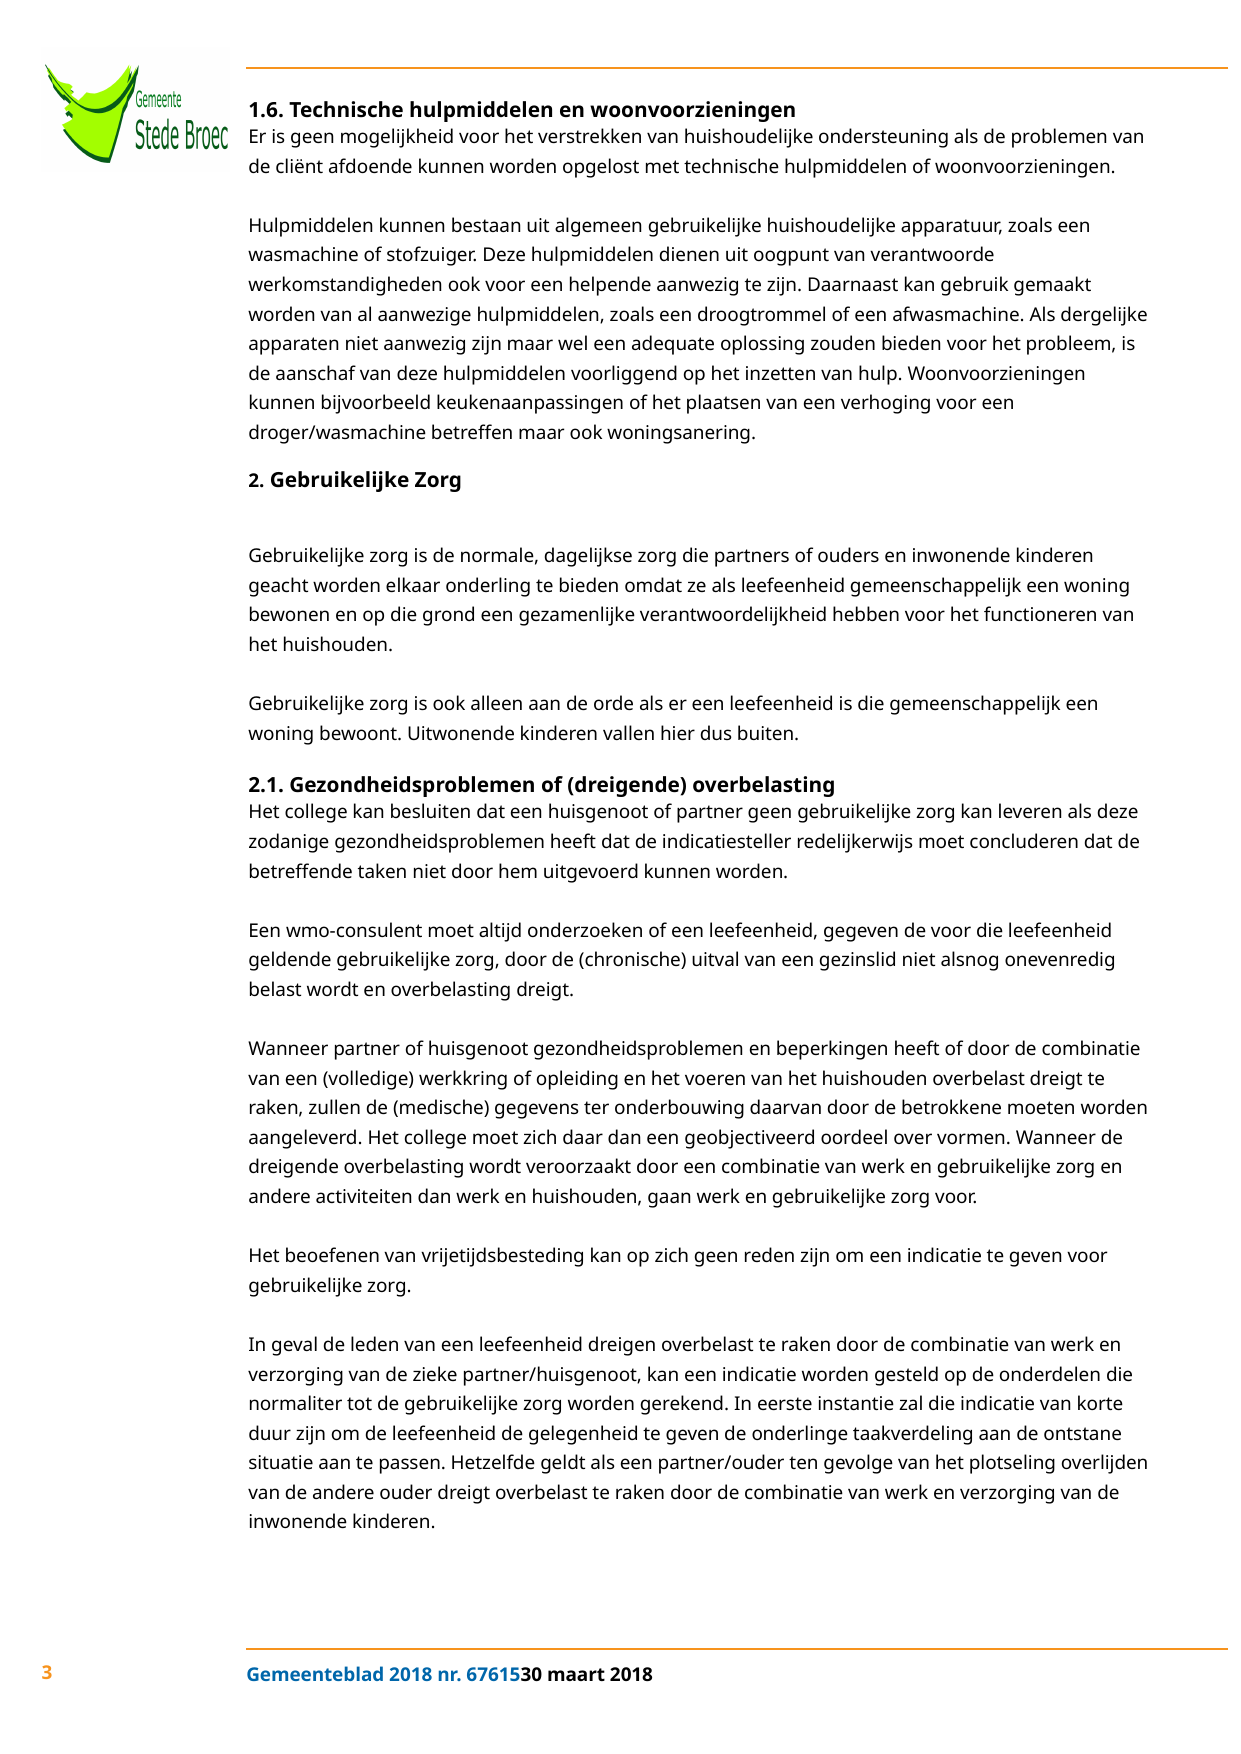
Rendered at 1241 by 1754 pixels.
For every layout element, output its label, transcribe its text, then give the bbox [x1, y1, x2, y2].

text Hulpmiddelen kunnen bestaan uit algemeen gebruikelijke huishoudelijke apparatuur, zoals een wasmachine of stofzuiger. Deze hulpmiddelen dienen uit oogpunt van verantwoorde werkomstandigheden ook voor een helpende aanwezig te zijn. Daarnaast kan gebruik gemaakt worden van al aanwezige hulpmiddelen, zoals een droogtrommel of een afwasmachine. Als dergelijke apparaten niet aanwezig zijn maar wel een adequate oplossing zouden bieden voor het probleem, is de aanschaf van deze hulpmiddelen voorliggend op het inzetten van hulp. Woonvoorzieningen kunnen bijvoorbeeld keukenaanpassingen of het plaatsen van een verhoging voor een droger/wasmachine betreffen maar ook woningsanering. [248, 212, 1152, 445]
text 1.6. Technische hulpmiddelen en woonvoorzieningen [248, 95, 1152, 123]
text 2. Gebruikelijke Zorg [248, 465, 1152, 493]
picture [41, 47, 231, 172]
text Wanneer partner of huisgenoot gezondheidsproblemen en beperkingen heeft of door de combinatie van een (volledige) werkkring of opleiding en het voeren van het huishouden overbelast dreigt te raken, zullen de (medische) gegevens ter onderbouwing daarvan door de betrokkene moeten worden aangeleverd. Het college moet zich daar dan een geobjectiveerd oordeel over vormen. Wanneer de dreigende overbelasting wordt veroorzaakt door een combinatie van werk en gebruikelijke zorg en andere activiteiten dan werk en huishouden, gaan werk en gebruikelijke zorg voor. [248, 1035, 1152, 1209]
text Een wmo-consulent moet altijd onderzoeken of een leefeenheid, gegeven de voor die leefeenheid geldende gebruikelijke zorg, door de (chronische) uitval van een gezinslid niet alsnog onevenredig belast wordt en overbelasting dreigt. [248, 917, 1152, 1002]
text 2.1. Gezondheidsproblemen of (dreigende) overbelasting [248, 770, 1152, 799]
text Het beoefenen van vrijetijdsbesteding kan op zich geen reden zijn om een indicatie te geven voor gebruikelijke zorg. [248, 1242, 1152, 1298]
text Het college kan besluiten dat een huisgenoot of partner geen gebruikelijke zorg kan leveren als deze zodanige gezondheidsproblemen heeft dat de indicatiesteller redelijkerwijs moet concluderen dat de betreffende taken niet door hem uitgevoerd kunnen worden. [248, 799, 1152, 884]
text Gebruikelijke zorg is de normale, dagelijkse zorg die partners of ouders en inwonende kinderen geacht worden elkaar onderling te bieden omdat ze als leefeenheid gemeenschappelijk een woning bewonen en op die grond een gezamenlijke verantwoordelijkheid hebben voor het functioneren van het huishouden. [248, 542, 1152, 657]
text Gebruikelijke zorg is ook alleen aan de orde als er een leefeenheid is die gemeenschappelijk een woning bewoont. Uitwonende kinderen vallen hier dus buiten. [248, 690, 1152, 746]
text In geval de leden van een leefeenheid dreigen overbelast te raken door de combinatie van werk en verzorging van de zieke partner/huisgenoot, kan een indicatie worden gesteld op de onderdelen die normaliter tot de gebruikelijke zorg worden gerekend. In eerste instantie zal die indicatie van korte duur zijn om de leefeenheid de gelegenheid te geven de onderlinge taakverdeling aan de ontstane situatie aan te passen. Hetzelfde geldt als een partner/ouder ten gevolge van het plotseling overlijden van de andere ouder dreigt overbelast te raken door de combinatie van werk en verzorging van de inwonende kinderen. [248, 1331, 1152, 1534]
text Er is geen mogelijkheid voor het verstrekken van huishoudelijke ondersteuning als de problemen van de cliënt afdoende kunnen worden opgelost met technische hulpmiddelen of woonvoorzieningen. [248, 123, 1152, 178]
